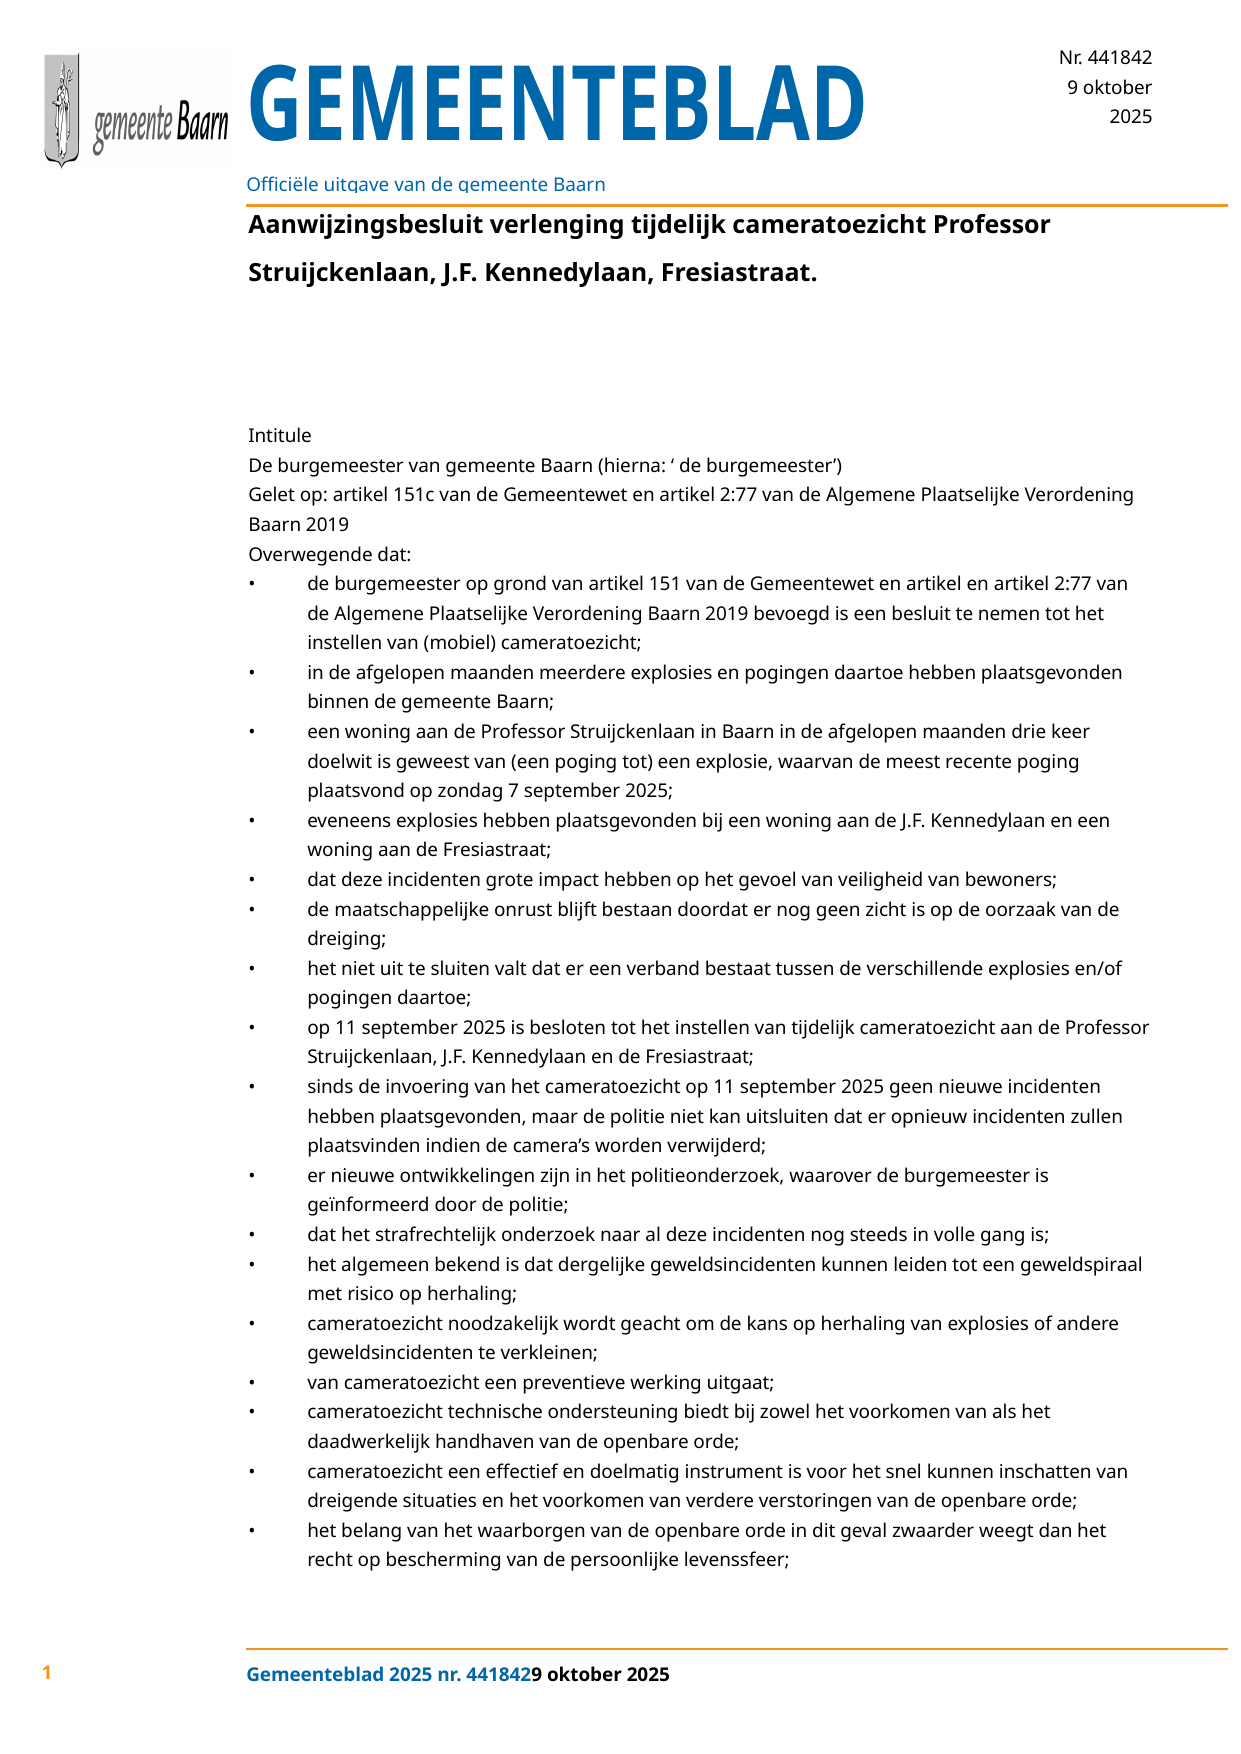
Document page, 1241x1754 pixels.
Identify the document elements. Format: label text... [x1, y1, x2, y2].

list in de afgelopen maanden meerdere explosies en pogingen daartoe hebben plaatsgevonden binnen de gemeente Baarn; [248, 659, 1152, 714]
list de maatschappelijke onrust blijft bestaan doordat er nog geen zicht is op de oorzaak van de dreiging; [248, 896, 1152, 951]
list op 11 september 2025 is besloten tot het instellen van tijdelijk cameratoezicht aan de Professor Struijckenlaan, J.F. Kennedylaan en de Fresiastraat; [248, 1014, 1152, 1069]
text Overwegende dat: [248, 541, 1152, 567]
text Gelet op: artikel 151c van de Gemeentewet en artikel 2:77 van de Algemene Plaatselijke Verordening [248, 482, 1152, 507]
list eveneens explosies hebben plaatsgevonden bij een woning aan de J.F. Kennedylaan en een woning aan de Fresiastraat; [248, 807, 1152, 862]
list er nieuwe ontwikkelingen zijn in het politieonderzoek, waarover de burgemeester is geïnformeerd door de politie; [248, 1162, 1152, 1217]
list sinds de invoering van het cameratoezicht op 11 september 2025 geen nieuwe incidenten hebben plaatsgevonden, maar de politie niet kan uitsluiten dat er opnieuw incidenten zullen plaatsvinden indien de camera’s worden verwijderd; [248, 1073, 1152, 1158]
picture [41, 47, 231, 172]
list cameratoezicht technische ondersteuning biedt bij zowel het voorkomen van als het daadwerkelijk handhaven van de openbare orde; [248, 1399, 1152, 1454]
list het algemeen bekend is dat dergelijke geweldsincidenten kunnen leiden tot een geweldspiraal met risico op herhaling; [248, 1251, 1152, 1306]
text Intitule [248, 422, 1152, 448]
text Baarn 2019 [248, 511, 1152, 537]
text Aanwijzingsbesluit verlenging tijdelijk cameratoezicht Professor Struijckenlaan, J.F. Kennedylaan, Fresiastraat. [248, 207, 1152, 288]
text De burgemeester van gemeente Baarn (hierna: ‘ de burgemeester’) [248, 452, 1152, 478]
list een woning aan de Professor Struijckenlaan in Baarn in de afgelopen maanden drie keer doelwit is geweest van (een poging tot) een explosie, waarvan de meest recente poging plaatsvond op zondag 7 september 2025; [248, 718, 1152, 803]
list de burgemeester op grond van artikel 151 van de Gemeentewet en artikel en artikel 2:77 van de Algemene Plaatselijke Verordening Baarn 2019 bevoegd is een besluit te nemen tot het instellen van (mobiel) cameratoezicht; [248, 570, 1152, 655]
list cameratoezicht een effectief en doelmatig instrument is voor het snel kunnen inschatten van dreigende situaties en het voorkomen van verdere verstoringen van de openbare orde; [248, 1458, 1152, 1513]
list van cameratoezicht een preventieve werking uitgaat; [248, 1369, 1152, 1395]
list dat het strafrechtelijk onderzoek naar al deze incidenten nog steeds in volle gang is; [248, 1221, 1152, 1247]
list het niet uit te sluiten valt dat er een verband bestaat tussen de verschillende explosies en/of pogingen daartoe; [248, 955, 1152, 1010]
list dat deze incidenten grote impact hebben op het gevoel van veiligheid van bewoners; [248, 866, 1152, 892]
list cameratoezicht noodzakelijk wordt geacht om de kans op herhaling van explosies of andere geweldsincidenten te verkleinen; [248, 1310, 1152, 1365]
list het belang van het waarborgen van de openbare orde in dit geval zwaarder weegt dan het recht op bescherming van de persoonlijke levenssfeer; [248, 1517, 1152, 1572]
